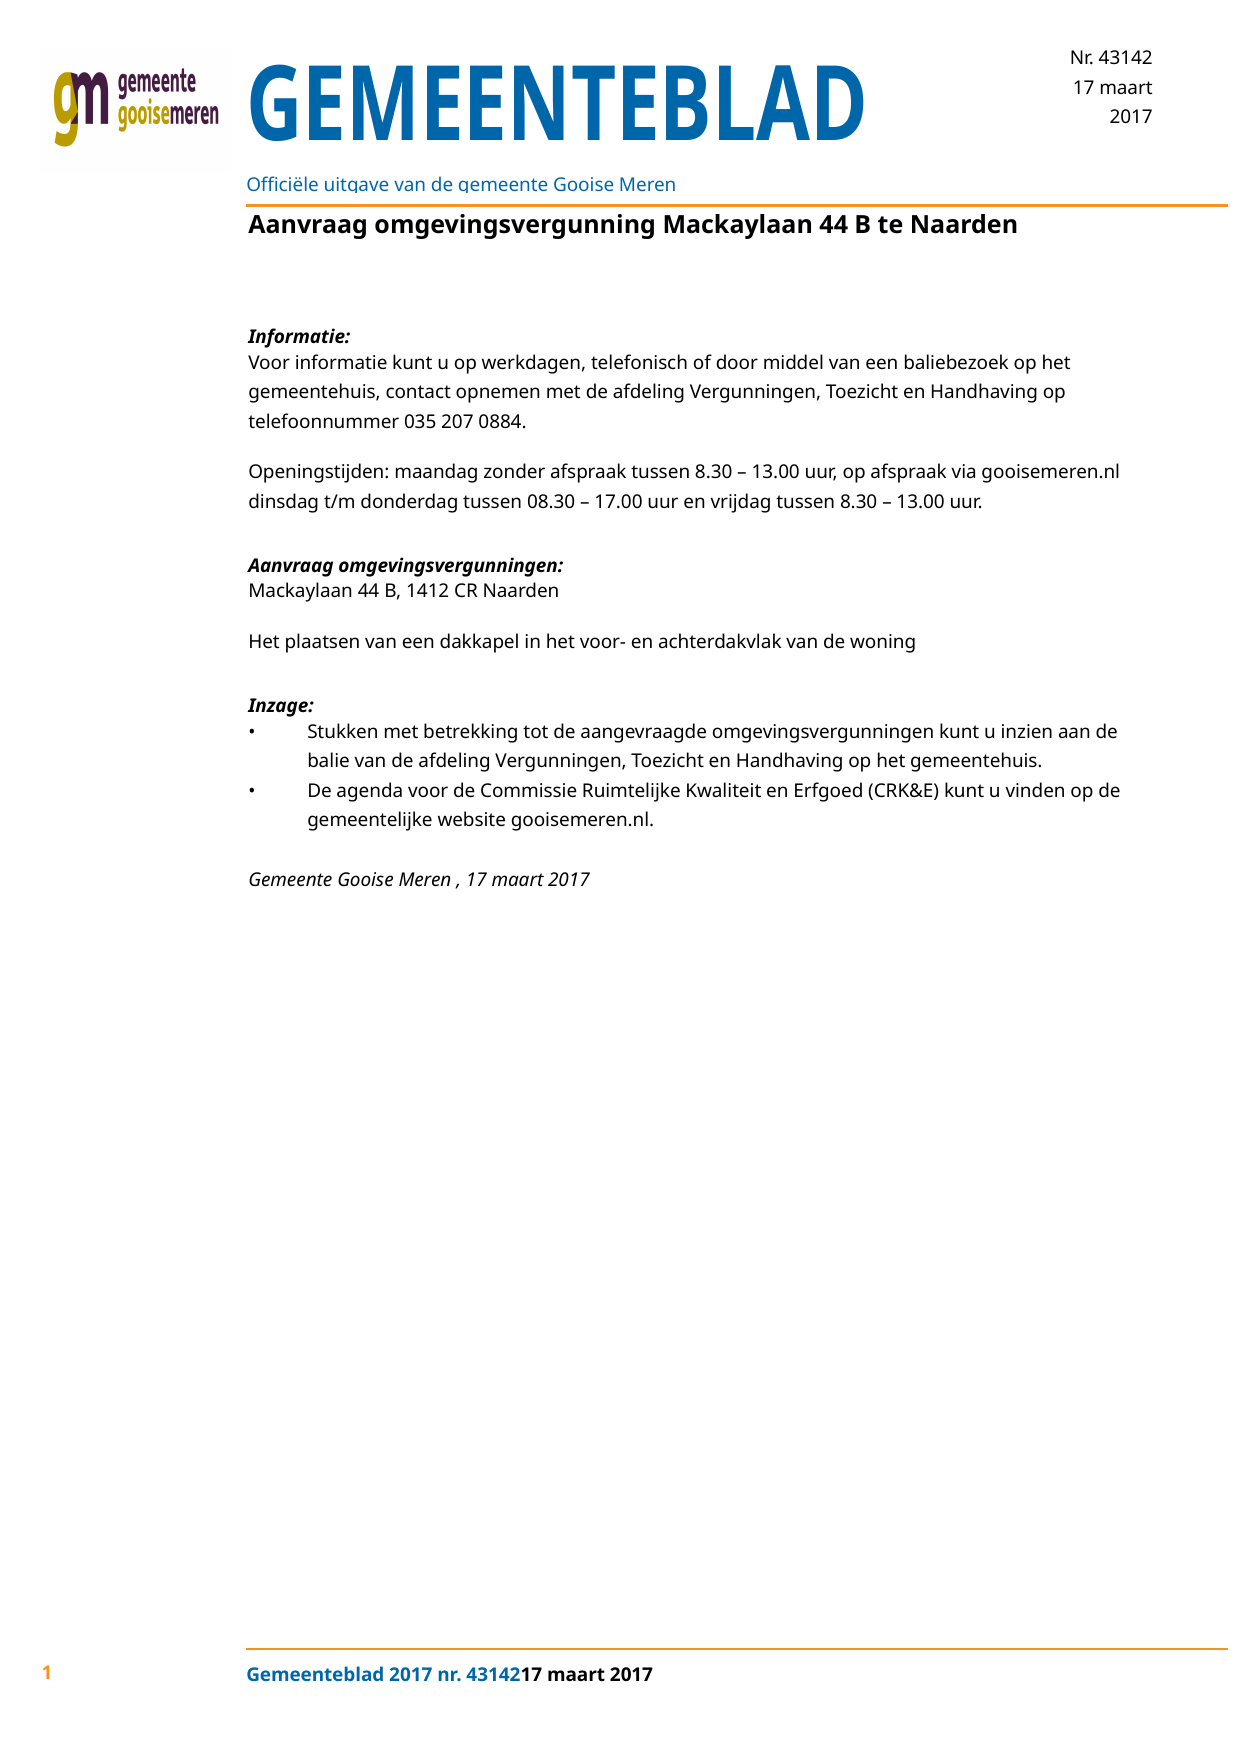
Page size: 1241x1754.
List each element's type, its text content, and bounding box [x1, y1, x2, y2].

list De agenda voor de Commissie Ruimtelijke Kwaliteit en Erfgoed (CRK&E) kunt u vinden op de gemeentelijke website gooisemeren.nl. [248, 777, 1152, 832]
text Aanvraag omgevingsvergunning Mackaylaan 44 B te Naarden [248, 207, 1152, 241]
text Informatie: [248, 323, 1152, 349]
text Inzage: [248, 692, 1152, 718]
text Het plaatsen van een dakkapel in het voor- en achterdakvlak van de woning [248, 628, 1152, 654]
list Stukken met betrekking tot de aangevraagde omgevingsvergunningen kunt u inzien aan de balie van de afdeling Vergunningen, Toezicht en Handhaving op het gemeentehuis. [248, 718, 1152, 773]
picture [41, 47, 231, 172]
text Mackaylaan 44 B, 1412 CR Naarden [248, 578, 1152, 603]
text Voor informatie kunt u op werkdagen, telefonisch of door middel van een baliebezoek op het gemeentehuis, contact opnemen met de afdeling Vergunningen, Toezicht en Handhaving op telefoonnummer 035 207 0884. [248, 349, 1152, 434]
text Gemeente Gooise Meren , 17 maart 2017 [248, 866, 1152, 891]
text Aanvraag omgevingsvergunningen: [248, 552, 1152, 578]
text Openingstijden: maandag zonder afspraak tussen 8.30 – 13.00 uur, op afspraak via gooisemeren.nl dinsdag t/m donderdag tussen 08.30 – 17.00 uur en vrijdag tussen 8.30 – 13.00 uur. [248, 458, 1152, 514]
